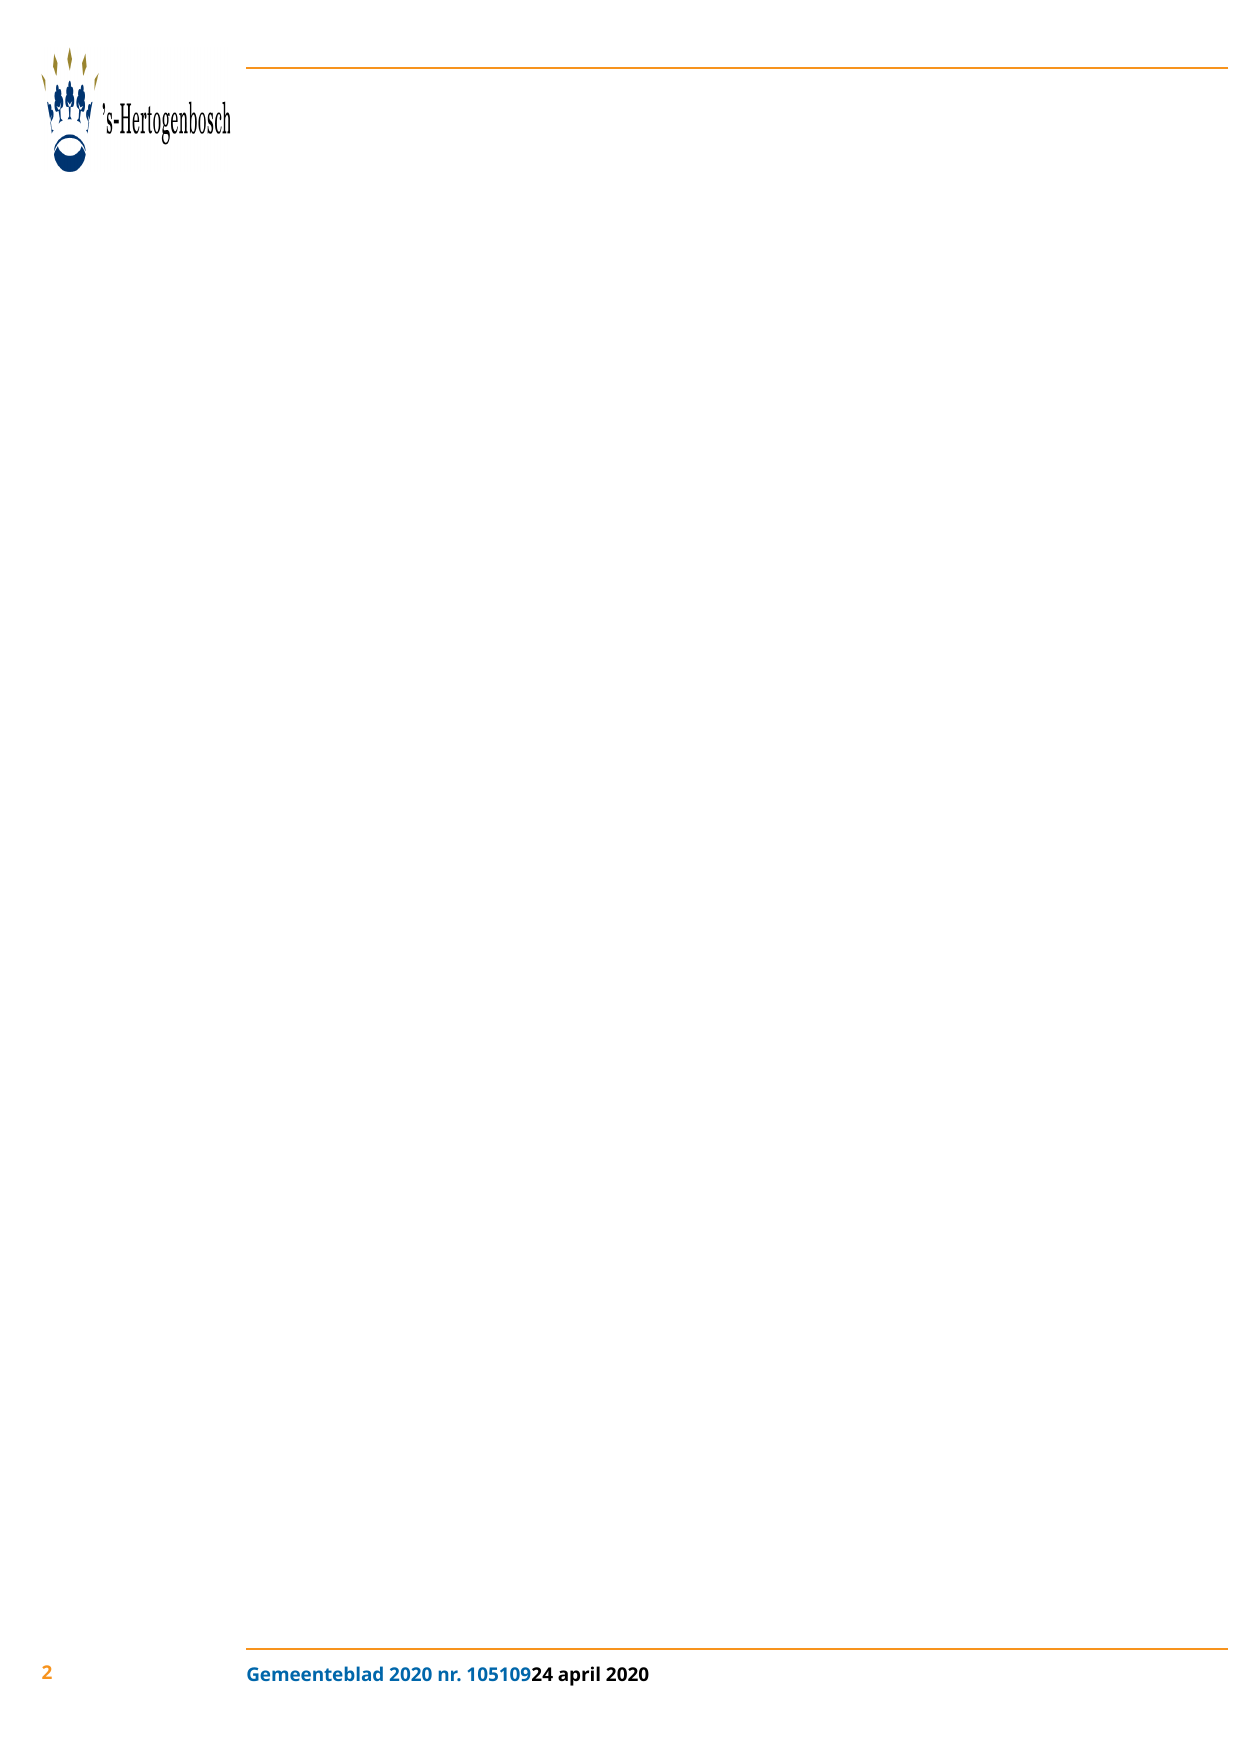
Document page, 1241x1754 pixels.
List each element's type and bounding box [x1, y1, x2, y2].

picture [41, 47, 231, 172]
